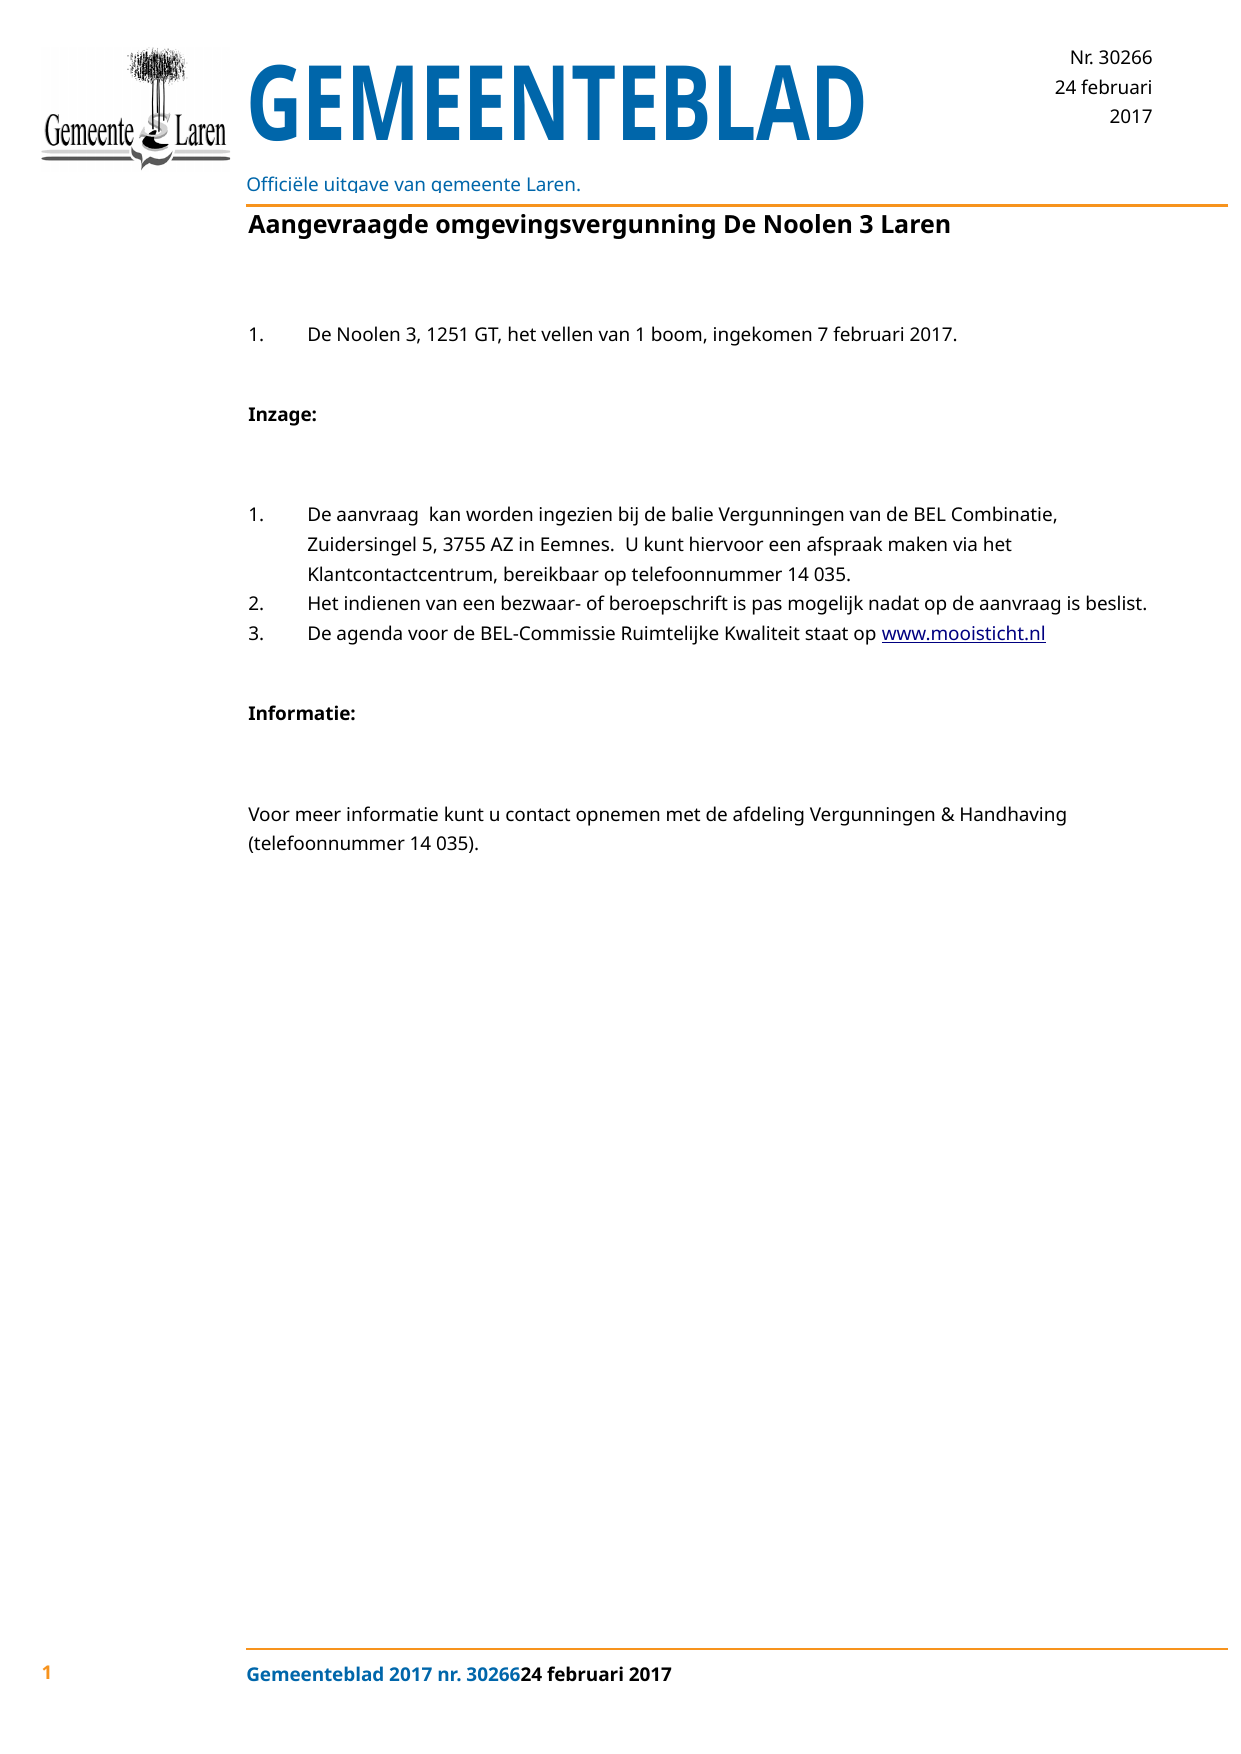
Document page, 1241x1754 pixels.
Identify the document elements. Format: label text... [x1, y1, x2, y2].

list De agenda voor de BEL-Commissie Ruimtelijke Kwaliteit staat op www.mooisticht.nl [248, 620, 1152, 646]
list Het indienen van een bezwaar- of beroepschrift is pas mogelijk nadat op de aanvraag is beslist. [248, 590, 1152, 616]
picture [41, 47, 231, 172]
text Inzage: [248, 401, 1152, 426]
list De aanvraag kan worden ingezien bij de balie Vergunningen van de BEL Combinatie, Zuidersingel 5, 3755 AZ in Eemnes. U kunt hiervoor een afspraak maken via het Klantcontactcentrum, bereikbaar op telefoonnummer 14 035. [248, 502, 1152, 586]
text Aangevraagde omgevingsvergunning De Noolen 3 Laren [248, 207, 1152, 241]
text Informatie: [248, 700, 1152, 726]
text Voor meer informatie kunt u contact opnemen met de afdeling Vergunningen & Handhaving (telefoonnummer 14 035). [248, 801, 1152, 856]
list De Noolen 3, 1251 GT, het vellen van 1 boom, ingekomen 7 februari 2017. [248, 321, 1152, 346]
